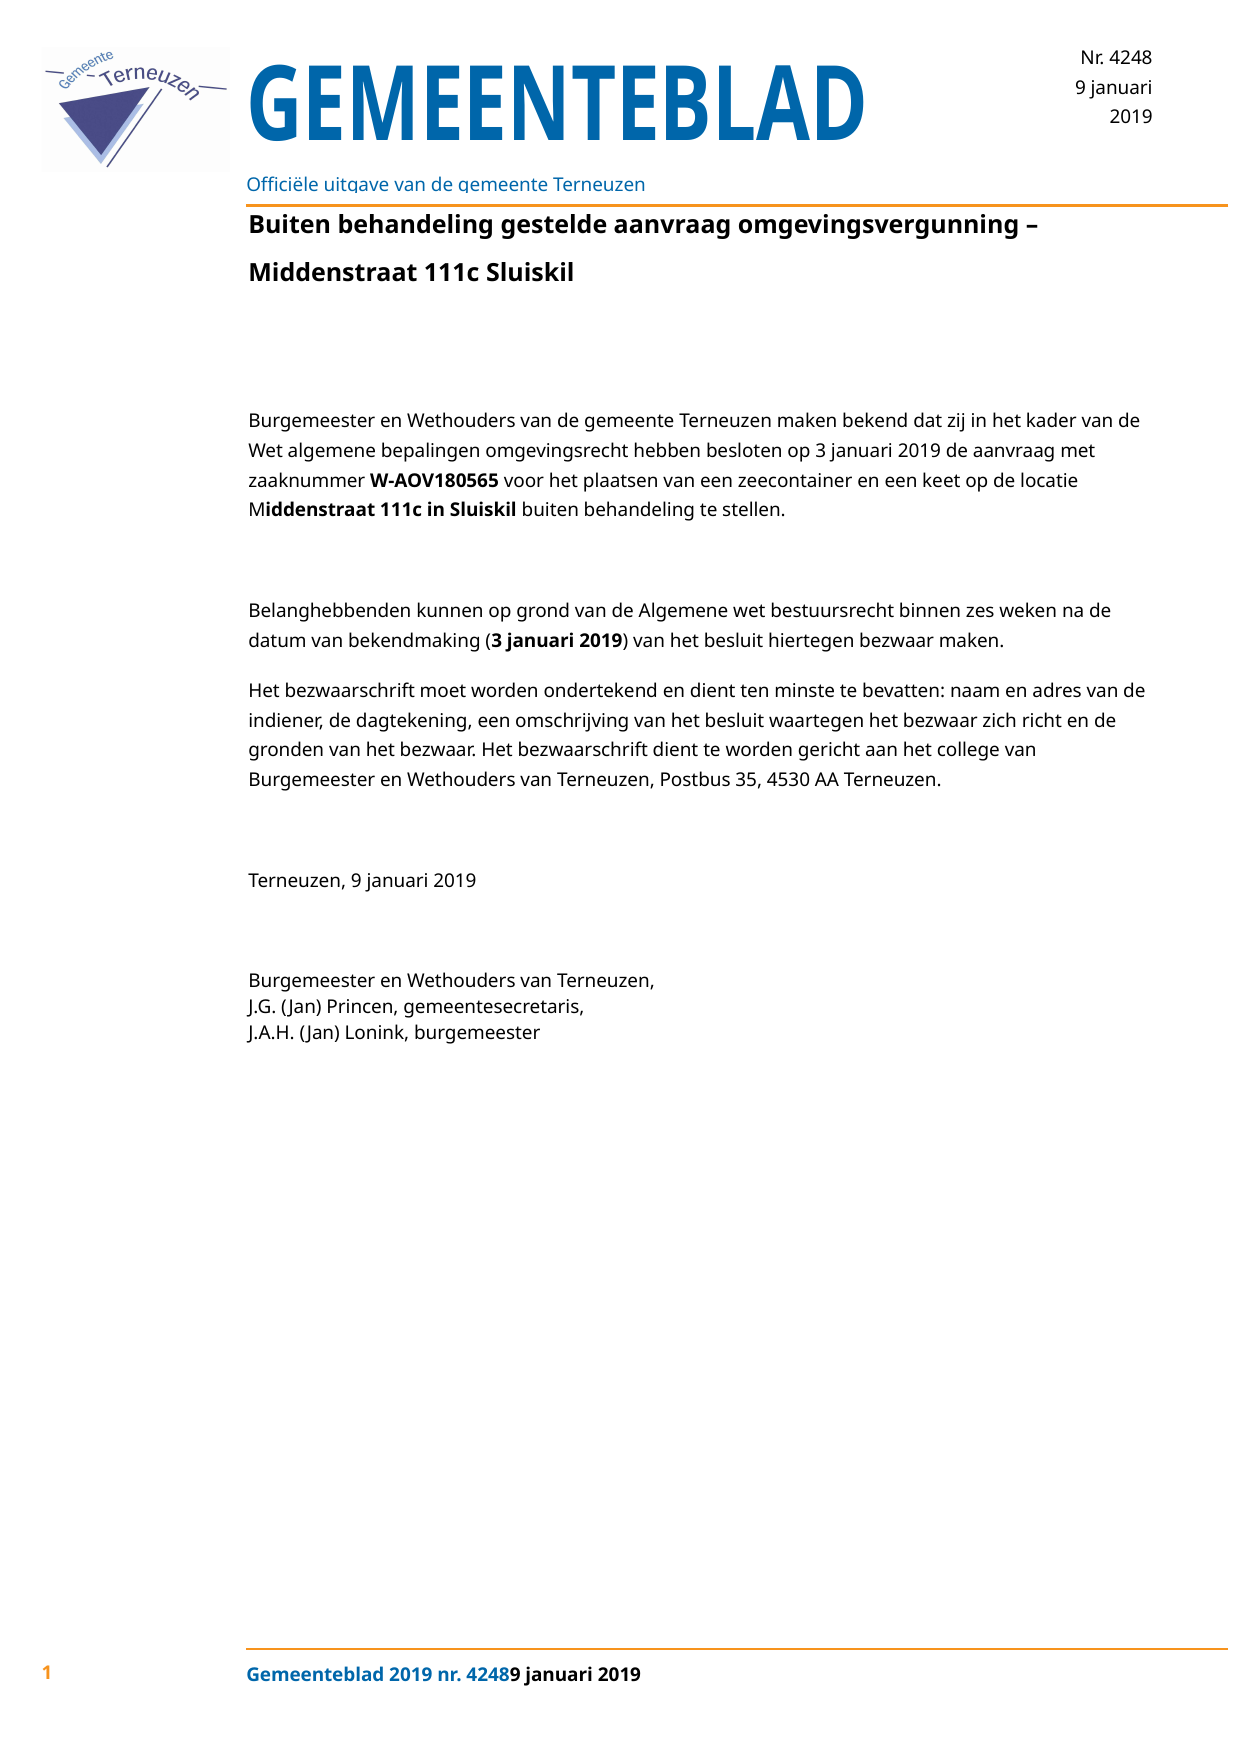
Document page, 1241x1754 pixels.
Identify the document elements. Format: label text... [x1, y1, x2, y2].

table_header Burgemeester en Wethouders van Terneuzen, [248, 968, 1152, 993]
text Terneuzen, 9 januari 2019 [248, 867, 1152, 892]
text Buiten behandeling gestelde aanvraag omgevingsvergunning – Middenstraat 111c Sluiskil [248, 207, 1152, 288]
picture [41, 47, 231, 172]
text Het bezwaarschrift moet worden ondertekend en dient ten minste te bevatten: naam en adres van de indiener, de dagtekening, een omschrijving van het besluit waartegen het bezwaar zich richt en de gronden van het bezwaar. Het bezwaarschrift dient te worden gericht aan het college van Burgemeester en Wethouders van Terneuzen, Postbus 35, 4530 AA Terneuzen. [248, 677, 1152, 792]
table_cell J.A.H. (Jan) Lonink, burgemeester [248, 1019, 1152, 1045]
table_cell J.G. (Jan) Princen, gemeentesecretaris, [248, 994, 837, 1019]
text Belanghebbenden kunnen op grond van de Algemene wet bestuursrecht binnen zes weken na de datum van bekendmaking (3 januari 2019) van het besluit hiertegen bezwaar maken. [248, 597, 1152, 652]
text Burgemeester en Wethouders van de gemeente Terneuzen maken bekend dat zij in het kader van de Wet algemene bepalingen omgevingsrecht hebben besloten op 3 januari 2019 de aanvraag met zaaknummer W-AOV180565 voor het plaatsen van een zeecontainer en een keet op de locatie Middenstraat 111c in Sluiskil buiten behandeling te stellen. [248, 408, 1152, 522]
table_cell [837, 994, 1152, 1019]
